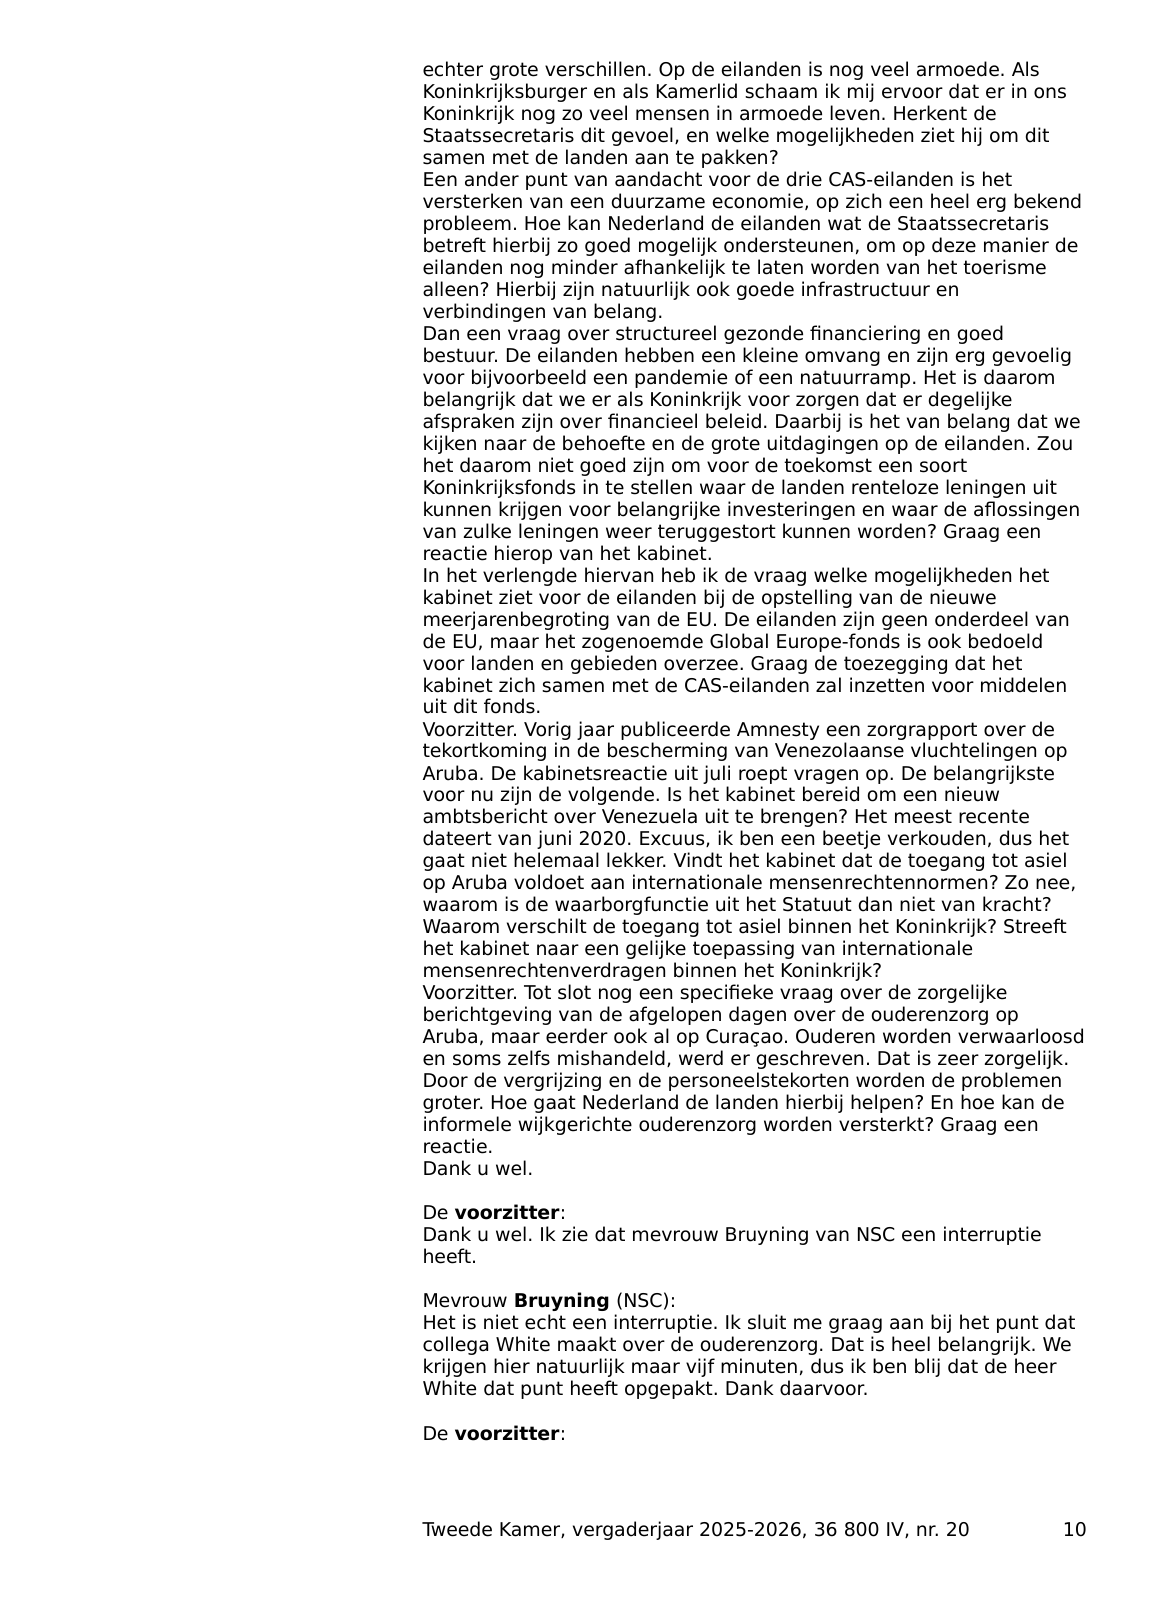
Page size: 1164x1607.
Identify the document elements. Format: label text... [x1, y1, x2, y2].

text Het is niet echt een interruptie. Ik sluit me graag aan bij het punt dat collega White maakt over de ouderenzorg. Dat is heel belangrijk. We krijgen hier natuurlijk maar vijf minuten, dus ik ben blij dat de heer White dat punt heeft opgepakt. Dank daarvoor. [422, 1312, 1087, 1400]
text Dank u wel. [422, 1158, 1087, 1180]
text Dan een vraag over structureel gezonde financiering en goed bestuur. De eilanden hebben een kleine omvang en zijn erg gevoelig voor bijvoorbeeld een pandemie of een natuurramp. Het is daarom belangrijk dat we er als Koninkrijk voor zorgen dat er degelijke afspraken zijn over financieel beleid. Daarbij is het van belang dat we kijken naar de behoefte en de grote uitdagingen op de eilanden. Zou het daarom niet goed zijn om voor de toekomst een soort Koninkrijksfonds in te stellen waar de landen renteloze leningen uit kunnen krijgen voor belangrijke investeringen en waar de aflossingen van zulke leningen weer teruggestort kunnen worden? Graag een reactie hierop van het kabinet. [422, 323, 1087, 564]
text Voorzitter. Vorig jaar publiceerde Amnesty een zorgrapport over de tekortkoming in de bescherming van Venezolaanse vluchtelingen op Aruba. De kabinetsreactie uit juli roept vragen op. De belangrijkste voor nu zijn de volgende. Is het kabinet bereid om een nieuw ambtsbericht over Venezuela uit te brengen? Het meest recente dateert van juni 2020. Excuus, ik ben een beetje verkouden, dus het gaat niet helemaal lekker. Vindt het kabinet dat de toegang tot asiel op Aruba voldoet aan internationale mensenrechtennormen? Zo nee, waarom is de waarborgfunctie uit het Statuut dan niet van kracht? Waarom verschilt de toegang tot asiel binnen het Koninkrijk? Streeft het kabinet naar een gelijke toepassing van internationale mensenrechtenverdragen binnen het Koninkrijk? [422, 718, 1087, 982]
text De voorzitter: [422, 1202, 1087, 1224]
text Voorzitter. Tot slot nog een specifieke vraag over de zorgelijke berichtgeving van de afgelopen dagen over de ouderenzorg op Aruba, maar eerder ook al op Curaçao. Ouderen worden verwaarloosd en soms zelfs mishandeld, werd er geschreven. Dat is zeer zorgelijk. Door de vergrijzing en de personeelstekorten worden de problemen groter. Hoe gaat Nederland de landen hierbij helpen? En hoe kan de informele wijkgerichte ouderenzorg worden versterkt? Graag een reactie. [422, 982, 1087, 1158]
text Dank u wel. Ik zie dat mevrouw Bruyning van NSC een interruptie heeft. [422, 1224, 1087, 1268]
text Mevrouw Bruyning (NSC): [422, 1290, 1087, 1312]
text Een ander punt van aandacht voor de drie CAS-eilanden is het versterken van een duurzame economie, op zich een heel erg bekend probleem. Hoe kan Nederland de eilanden wat de Staatssecretaris betreft hierbij zo goed mogelijk ondersteunen, om op deze manier de eilanden nog minder afhankelijk te laten worden van het toerisme alleen? Hierbij zijn natuurlijk ook goede infrastructuur en verbindingen van belang. [422, 169, 1087, 323]
text echter grote verschillen. Op de eilanden is nog veel armoede. Als Koninkrijksburger en als Kamerlid schaam ik mij ervoor dat er in ons Koninkrijk nog zo veel mensen in armoede leven. Herkent de Staatssecretaris dit gevoel, en welke mogelijkheden ziet hij om dit samen met de landen aan te pakken? [422, 59, 1087, 169]
text De voorzitter: [422, 1422, 1087, 1444]
text In het verlengde hiervan heb ik de vraag welke mogelijkheden het kabinet ziet voor de eilanden bij de opstelling van de nieuwe meerjarenbegroting van de EU. De eilanden zijn geen onderdeel van de EU, maar het zogenoemde Global Europe-fonds is ook bedoeld voor landen en gebieden overzee. Graag de toezegging dat het kabinet zich samen met de CAS-eilanden zal inzetten voor middelen uit dit fonds. [422, 564, 1087, 718]
